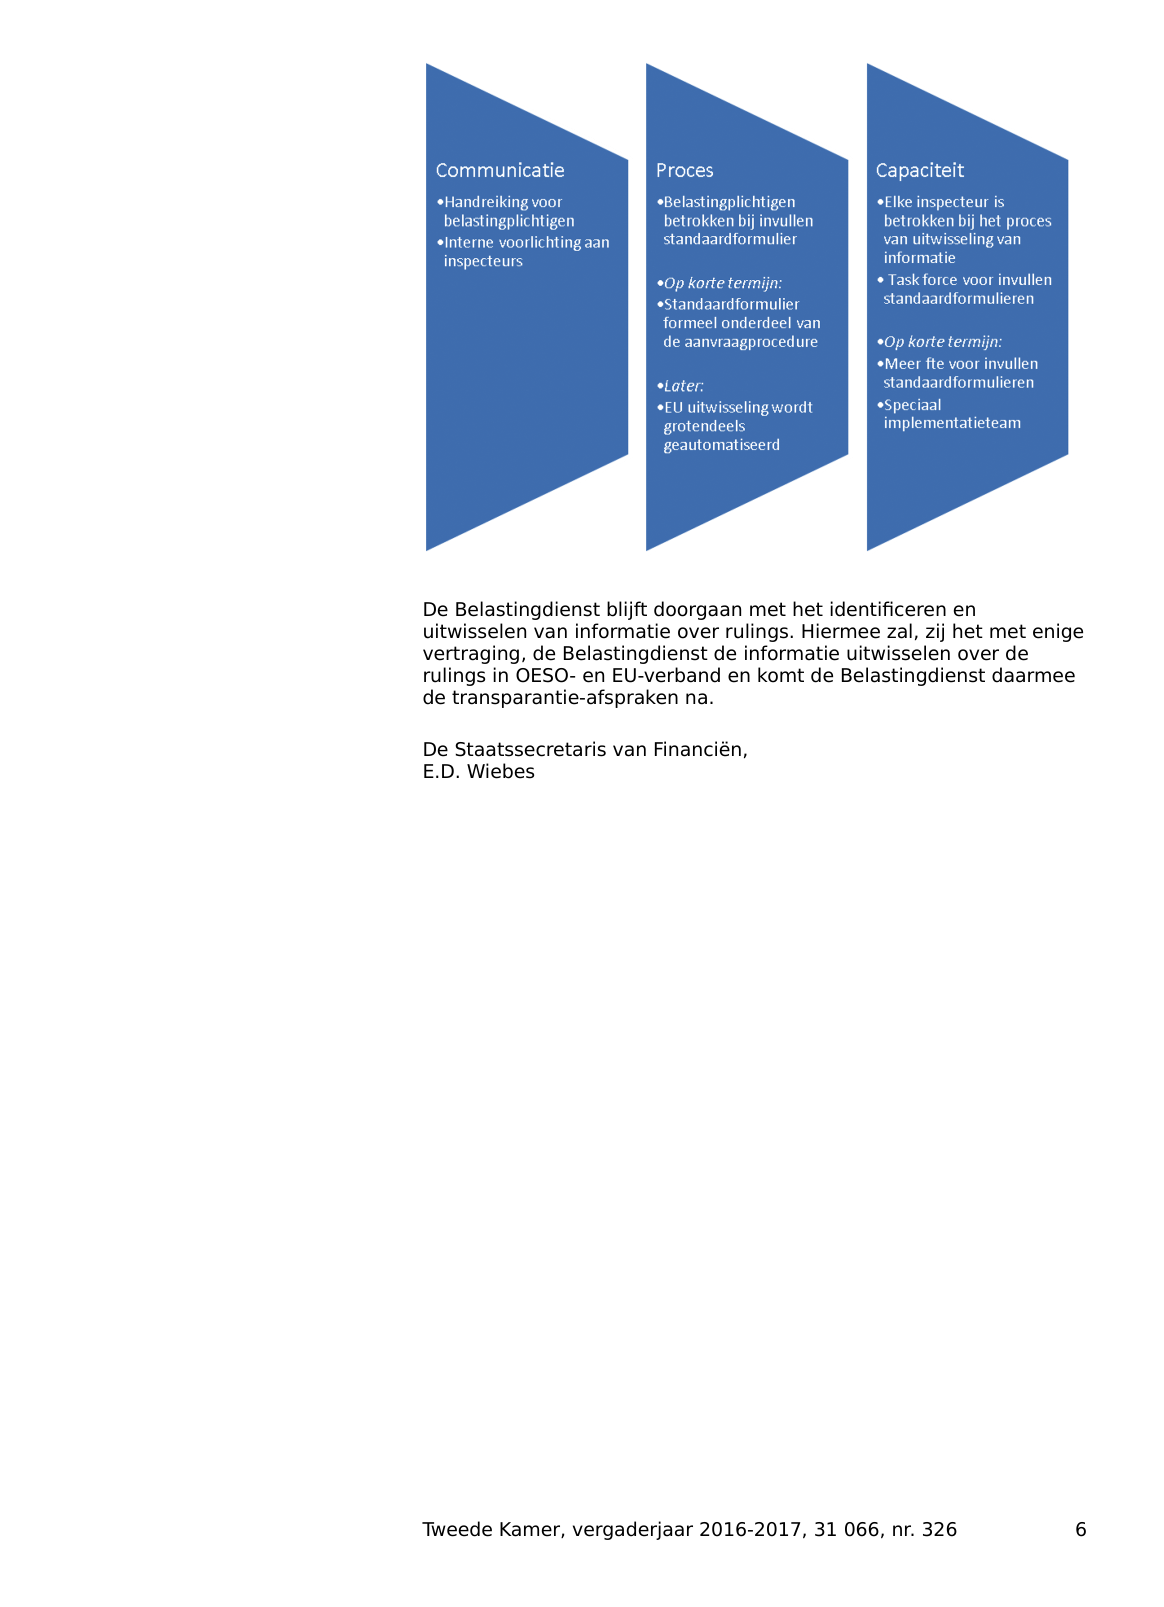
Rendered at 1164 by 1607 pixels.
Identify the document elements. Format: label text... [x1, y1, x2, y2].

picture [422, 59, 1072, 556]
text De Staatssecretaris van Financiën, E.D. Wiebes [422, 739, 1087, 783]
text De Belastingdienst blijft doorgaan met het identificeren en uitwisselen van informatie over rulings. Hiermee zal, zij het met enige vertraging, de Belastingdienst de informatie uitwisselen over de rulings in OESO- en EU-verband en komt de Belastingdienst daarmee de transparantie-afspraken na. [422, 599, 1087, 709]
